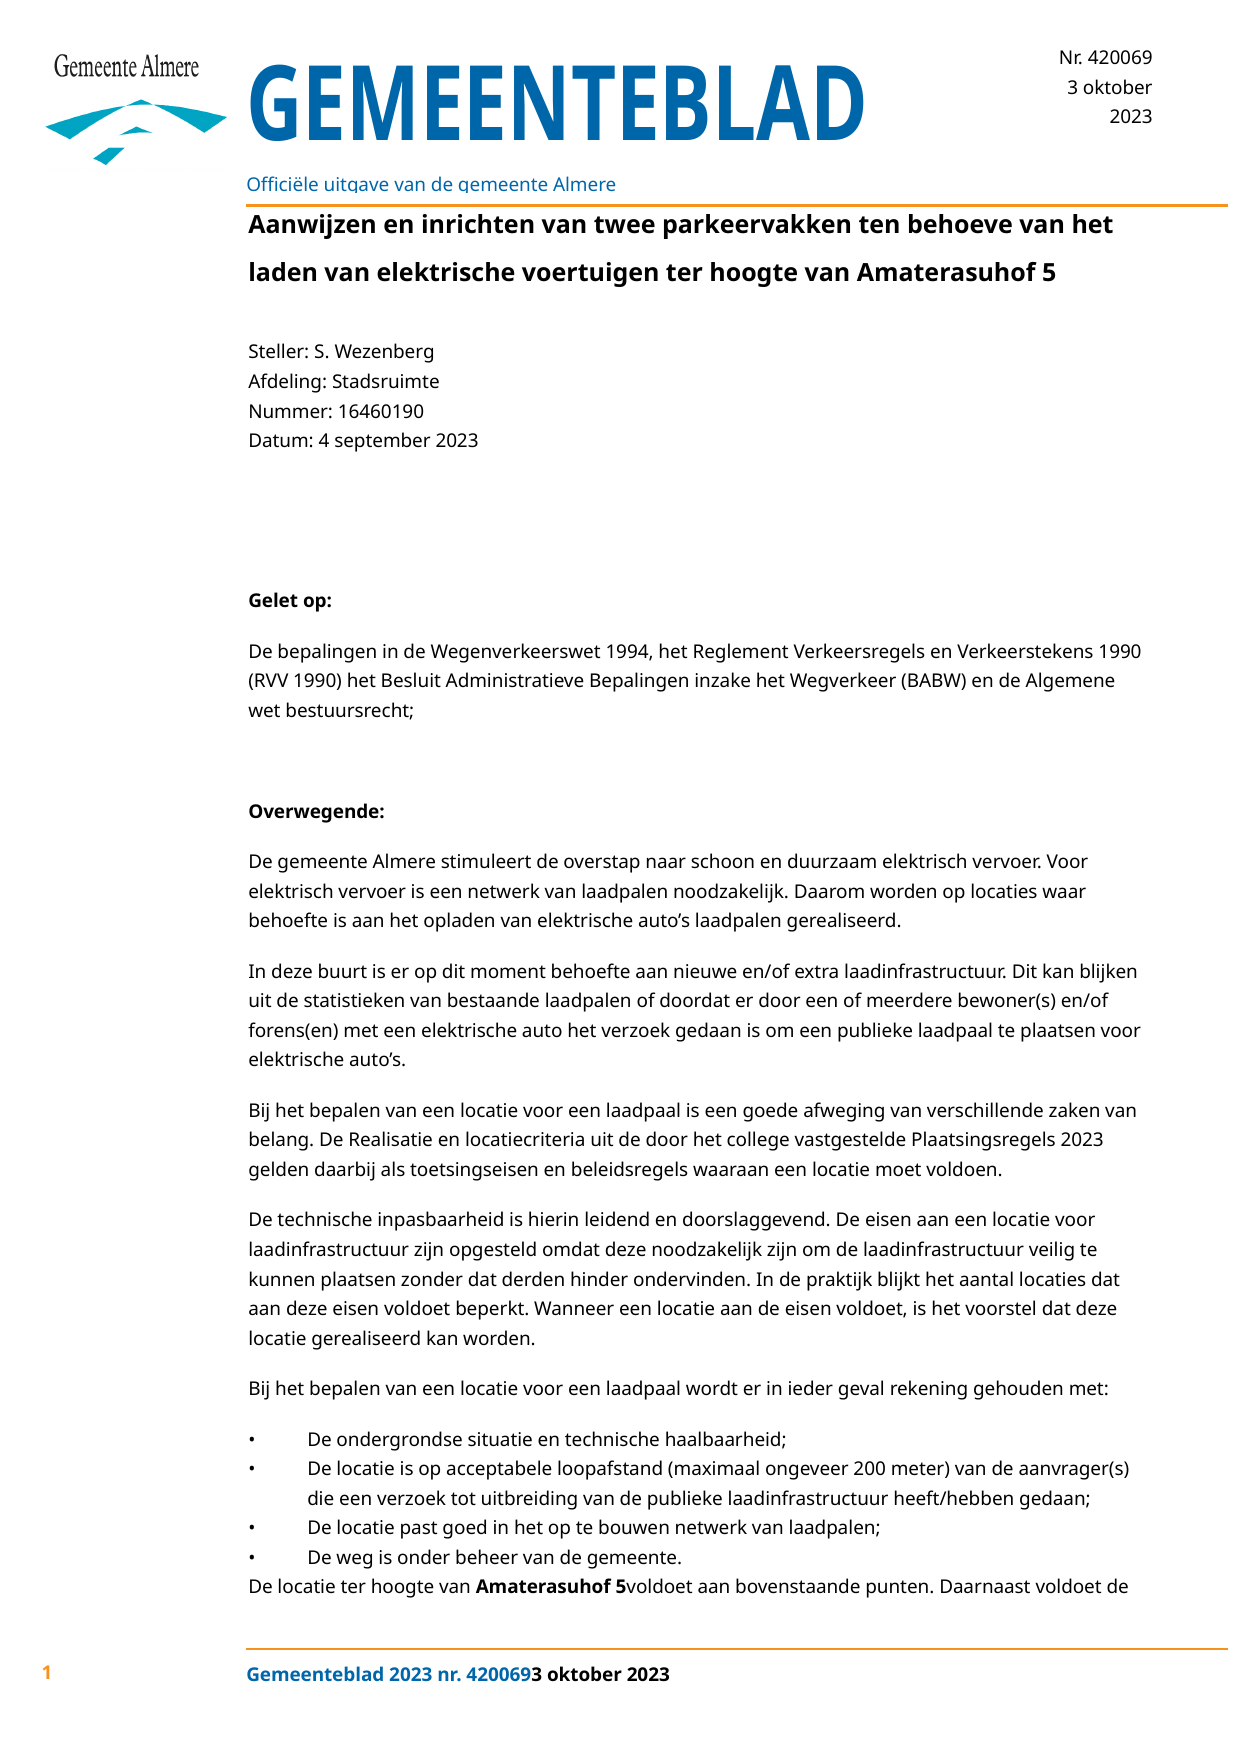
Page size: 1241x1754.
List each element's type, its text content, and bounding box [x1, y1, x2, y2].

text In deze buurt is er op dit moment behoefte aan nieuwe en/of extra laadinfrastructuur. Dit kan blijken uit de statistieken van bestaande laadpalen of doordat er door een of meerdere bewoner(s) en/of forens(en) met een elektrische auto het verzoek gedaan is om een publieke laadpaal te plaatsen voor elektrische auto’s. [248, 958, 1152, 1072]
list De locatie is op acceptabele loopafstand (maximaal ongeveer 200 meter) van de aanvrager(s) die een verzoek tot uitbreiding van de publieke laadinfrastructuur heeft/hebben gedaan; [248, 1455, 1152, 1511]
text Overwegende: [248, 798, 1152, 823]
text Bij het bepalen van een locatie voor een laadpaal is een goede afweging van verschillende zaken van belang. De Realisatie en locatiecriteria uit de door het college vastgestelde Plaatsingsregels 2023 gelden daarbij als toetsingseisen en beleidsregels waaraan een locatie moet voldoen. [248, 1097, 1152, 1182]
list De weg is onder beheer van de gemeente. [248, 1544, 1152, 1570]
text Gelet op: [248, 587, 1152, 613]
text De gemeente Almere stimuleert de overstap naar schoon en duurzaam elektrisch vervoer. Voor elektrisch vervoer is een netwerk van laadpalen noodzakelijk. Daarom worden op locaties waar behoefte is aan het opladen van elektrische auto’s laadpalen gerealiseerd. [248, 848, 1152, 933]
text Datum: 4 september 2023 [248, 427, 1152, 453]
list De locatie past goed in het op te bouwen netwerk van laadpalen; [248, 1514, 1152, 1540]
text Bij het bepalen van een locatie voor een laadpaal wordt er in ieder geval rekening gehouden met: [248, 1375, 1152, 1401]
text De bepalingen in de Wegenverkeerswet 1994, het Reglement Verkeersregels en Verkeerstekens 1990 (RVV 1990) het Besluit Administratieve Bepalingen inzake het Wegverkeer (BABW) en de Algemene wet bestuursrecht; [248, 638, 1152, 723]
text De locatie ter hoogte van Amaterasuhof 5voldoet aan bovenstaande punten. Daarnaast voldoet de [248, 1574, 1152, 1599]
text Afdeling: Stadsruimte [248, 368, 1152, 394]
text De technische inpasbaarheid is hierin leidend en doorslaggevend. De eisen aan een locatie voor laadinfrastructuur zijn opgesteld omdat deze noodzakelijk zijn om de laadinfrastructuur veilig te kunnen plaatsen zonder dat derden hinder ondervinden. In de praktijk blijkt het aantal locaties dat aan deze eisen voldoet beperkt. Wanneer een locatie aan de eisen voldoet, is het voorstel dat deze locatie gerealiseerd kan worden. [248, 1207, 1152, 1351]
picture [41, 47, 231, 172]
text Nummer: 16460190 [248, 398, 1152, 423]
text Steller: S. Wezenberg [248, 339, 1152, 364]
text Aanwijzen en inrichten van twee parkeervakken ten behoeve van het laden van elektrische voertuigen ter hoogte van Amaterasuhof 5 [248, 207, 1152, 288]
list De ondergrondse situatie en technische haalbaarheid; [248, 1426, 1152, 1451]
